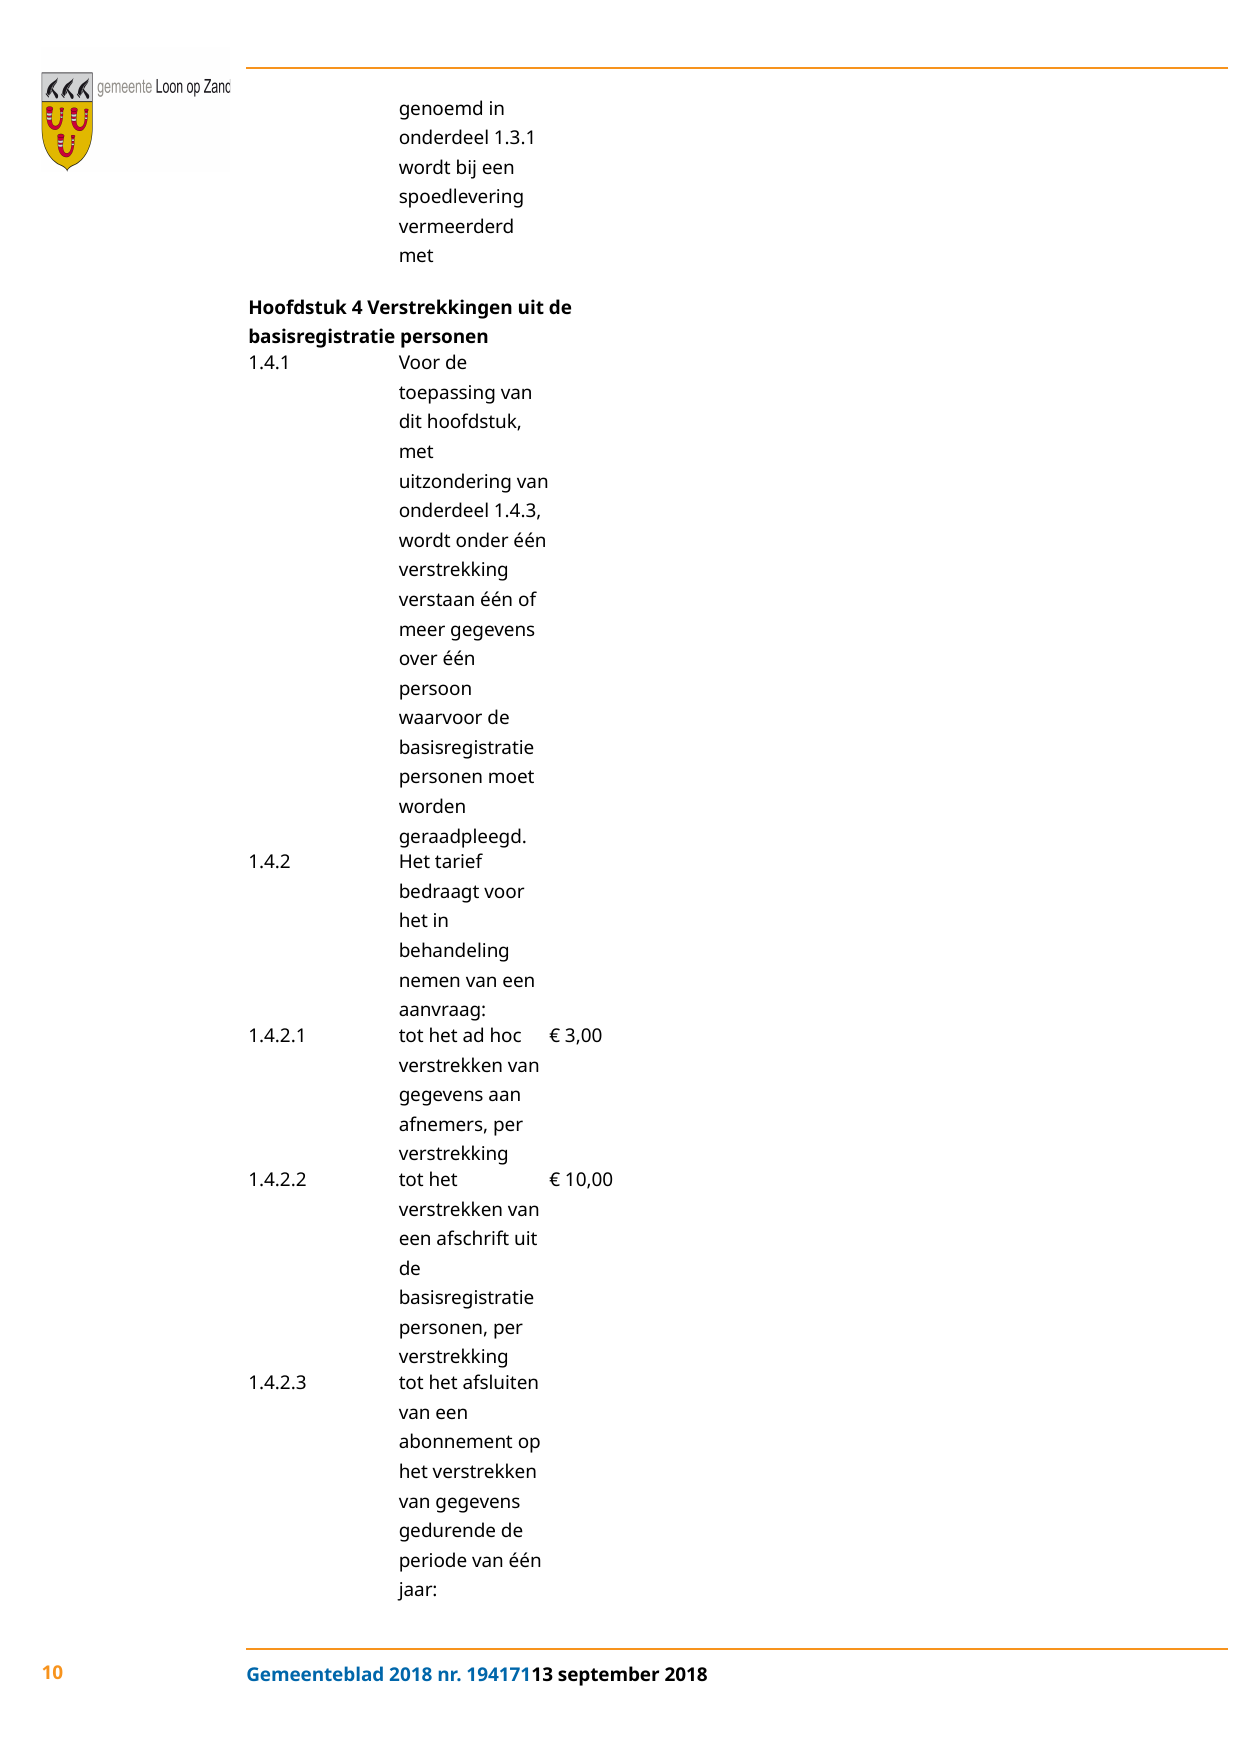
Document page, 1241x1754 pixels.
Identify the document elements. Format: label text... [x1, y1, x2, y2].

table_cell 1.4.2.1 [248, 1022, 398, 1166]
table_cell 1.4.2 [248, 849, 398, 1022]
table_cell [549, 849, 700, 1022]
table_cell tot het ad hoc verstrekken van gegevens aan afnemers, per verstrekking [399, 1022, 549, 1166]
table_cell 1.4.2.3 [248, 1370, 398, 1602]
table_cell [248, 95, 398, 268]
table_cell [549, 1370, 700, 1602]
table_cell genoemd in onderdeel 1.3.1 wordt bij een spoedlevering vermeerderd met [399, 95, 549, 268]
table_cell 1.4.1 [248, 350, 398, 848]
table_cell tot het verstrekken van een afschrift uit de basisregistratie personen, per verstrekking [399, 1166, 549, 1369]
table_cell Voor de toepassing van dit hoofdstuk, met uitzondering van onderdeel 1.4.3, wordt onder één verstrekking verstaan één of meer gegevens over één persoon waarvoor de basisregistratie personen moet worden geraadpleegd. [399, 350, 549, 848]
table_cell [549, 350, 700, 848]
table_cell Hoofdstuk 4 Verstrekkingen uit de basisregistratie personen [248, 294, 700, 349]
table_cell 1.4.2.2 [248, 1166, 398, 1369]
table_cell € 3,00 [549, 1022, 700, 1166]
table_cell € 10,00 [549, 1166, 700, 1369]
table_cell Het tarief bedraagt voor het in behandeling nemen van een aanvraag: [399, 849, 549, 1022]
picture [41, 47, 231, 172]
table_cell [549, 95, 700, 268]
table_cell tot het afsluiten van een abonnement op het verstrekken van gegevens gedurende de periode van één jaar: [399, 1370, 549, 1602]
table_cell [248, 269, 700, 294]
